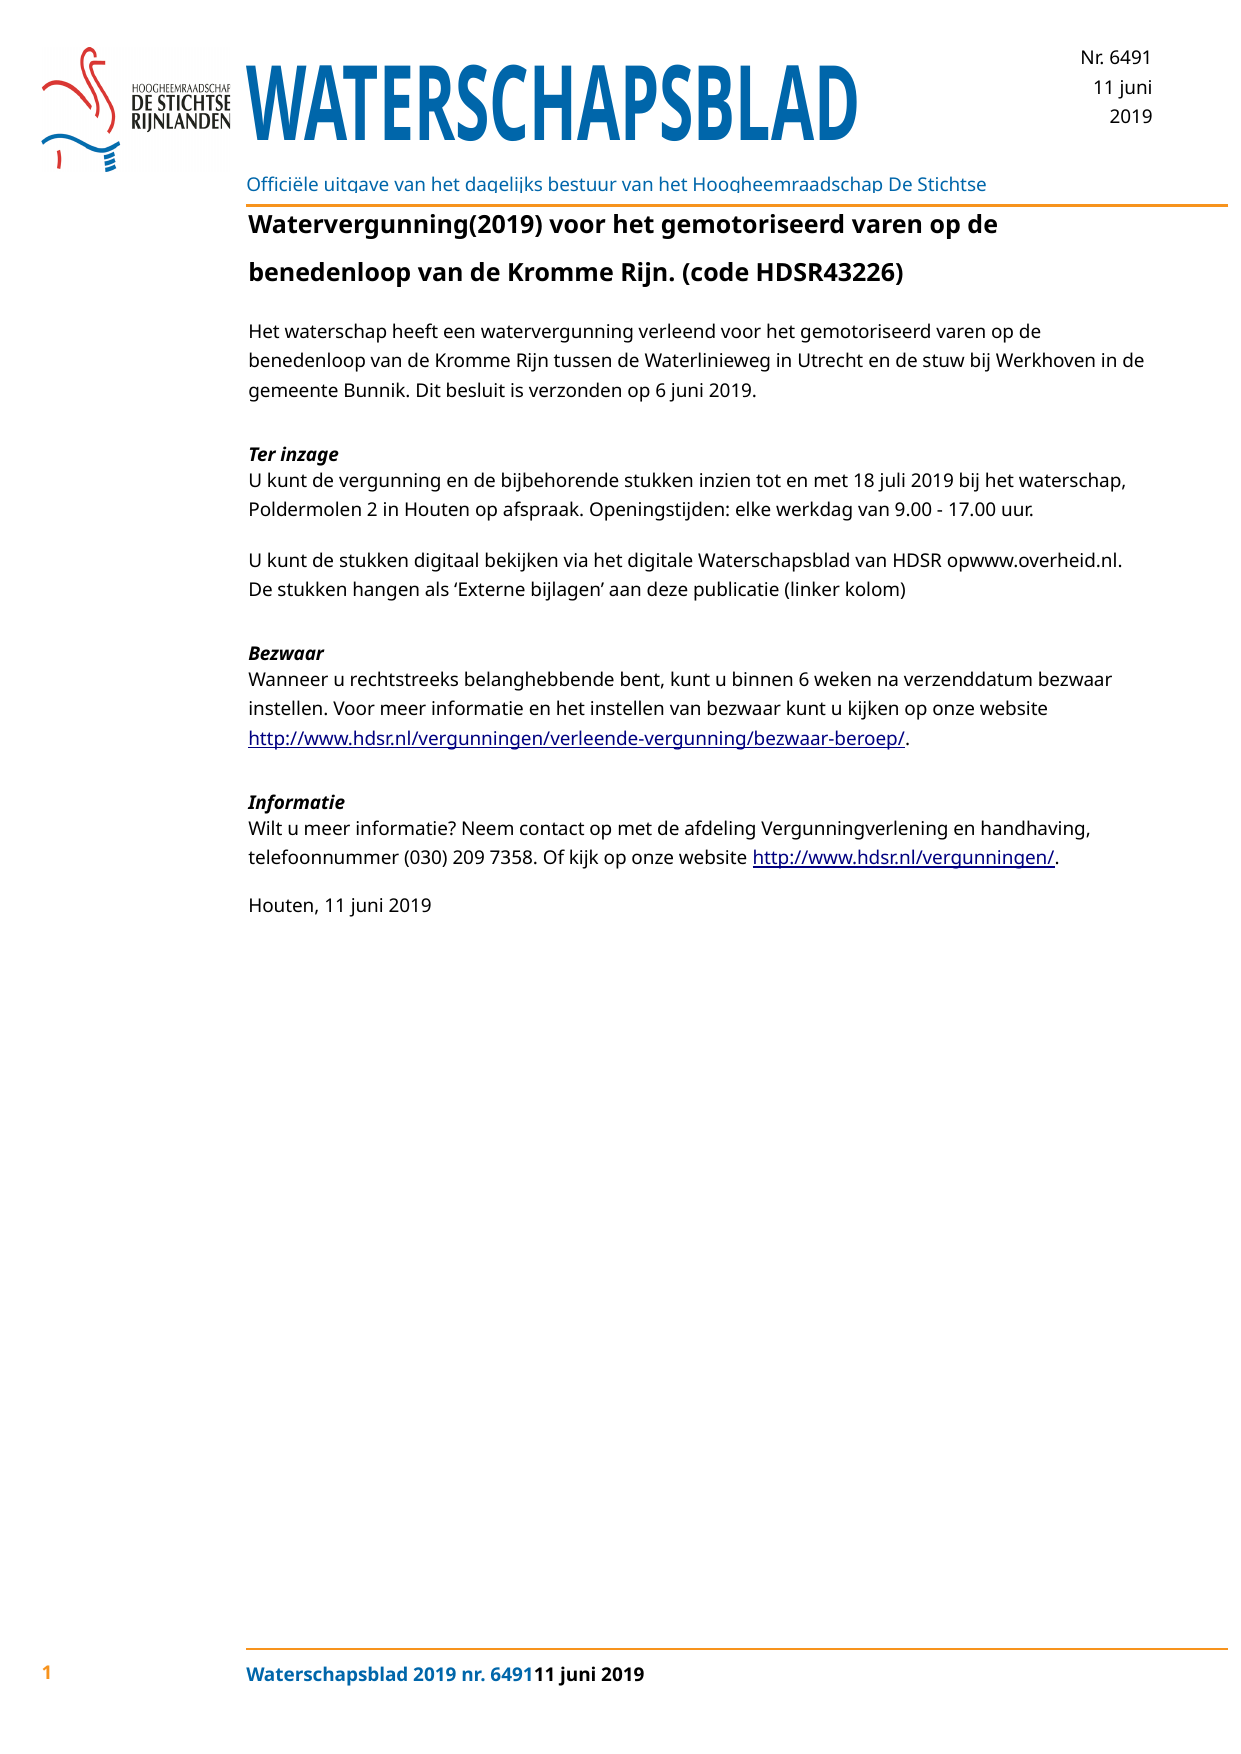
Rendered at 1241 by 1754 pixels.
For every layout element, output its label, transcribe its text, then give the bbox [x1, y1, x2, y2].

text U kunt de stukken digitaal bekijken via het digitale Waterschapsblad van HDSR opwww.overheid.nl. De stukken hangen als ‘Externe bijlagen’ aan deze publicatie (linker kolom) [248, 547, 1152, 602]
text Wilt u meer informatie? Neem contact op met de afdeling Vergunningverlening en handhaving, telefoonnummer (030) 209 7358. Of kijk op onze website http://www.hdsr.nl/vergunningen/. [248, 815, 1152, 870]
text Bezwaar [248, 640, 1152, 666]
text U kunt de vergunning en de bijbehorende stukken inzien tot en met 18 juli 2019 bij het waterschap, Poldermolen 2 in Houten op afspraak. Openingstijden: elke werkdag van 9.00 - 17.00 uur. [248, 467, 1152, 522]
text Ter inzage [248, 441, 1152, 467]
text Wanneer u rechtstreeks belanghebbende bent, kunt u binnen 6 weken na verzenddatum bezwaar instellen. Voor meer informatie en het instellen van bezwaar kunt u kijken op onze website http://www.hdsr.nl/vergunningen/verleende-vergunning/bezwaar-beroep/. [248, 666, 1152, 751]
text Watervergunning(2019) voor het gemotoriseerd varen op de benedenloop van de Kromme Rijn. (code HDSR43226) [248, 207, 1152, 288]
text Informatie [248, 789, 1152, 815]
picture [41, 47, 231, 172]
text Houten, 11 juni 2019 [248, 892, 1152, 918]
text Het waterschap heeft een watervergunning verleend voor het gemotoriseerd varen op de benedenloop van de Kromme Rijn tussen de Waterlinieweg in Utrecht en de stuw bij Werkhoven in de gemeente Bunnik. Dit besluit is verzonden op 6 juni 2019. [248, 318, 1152, 403]
